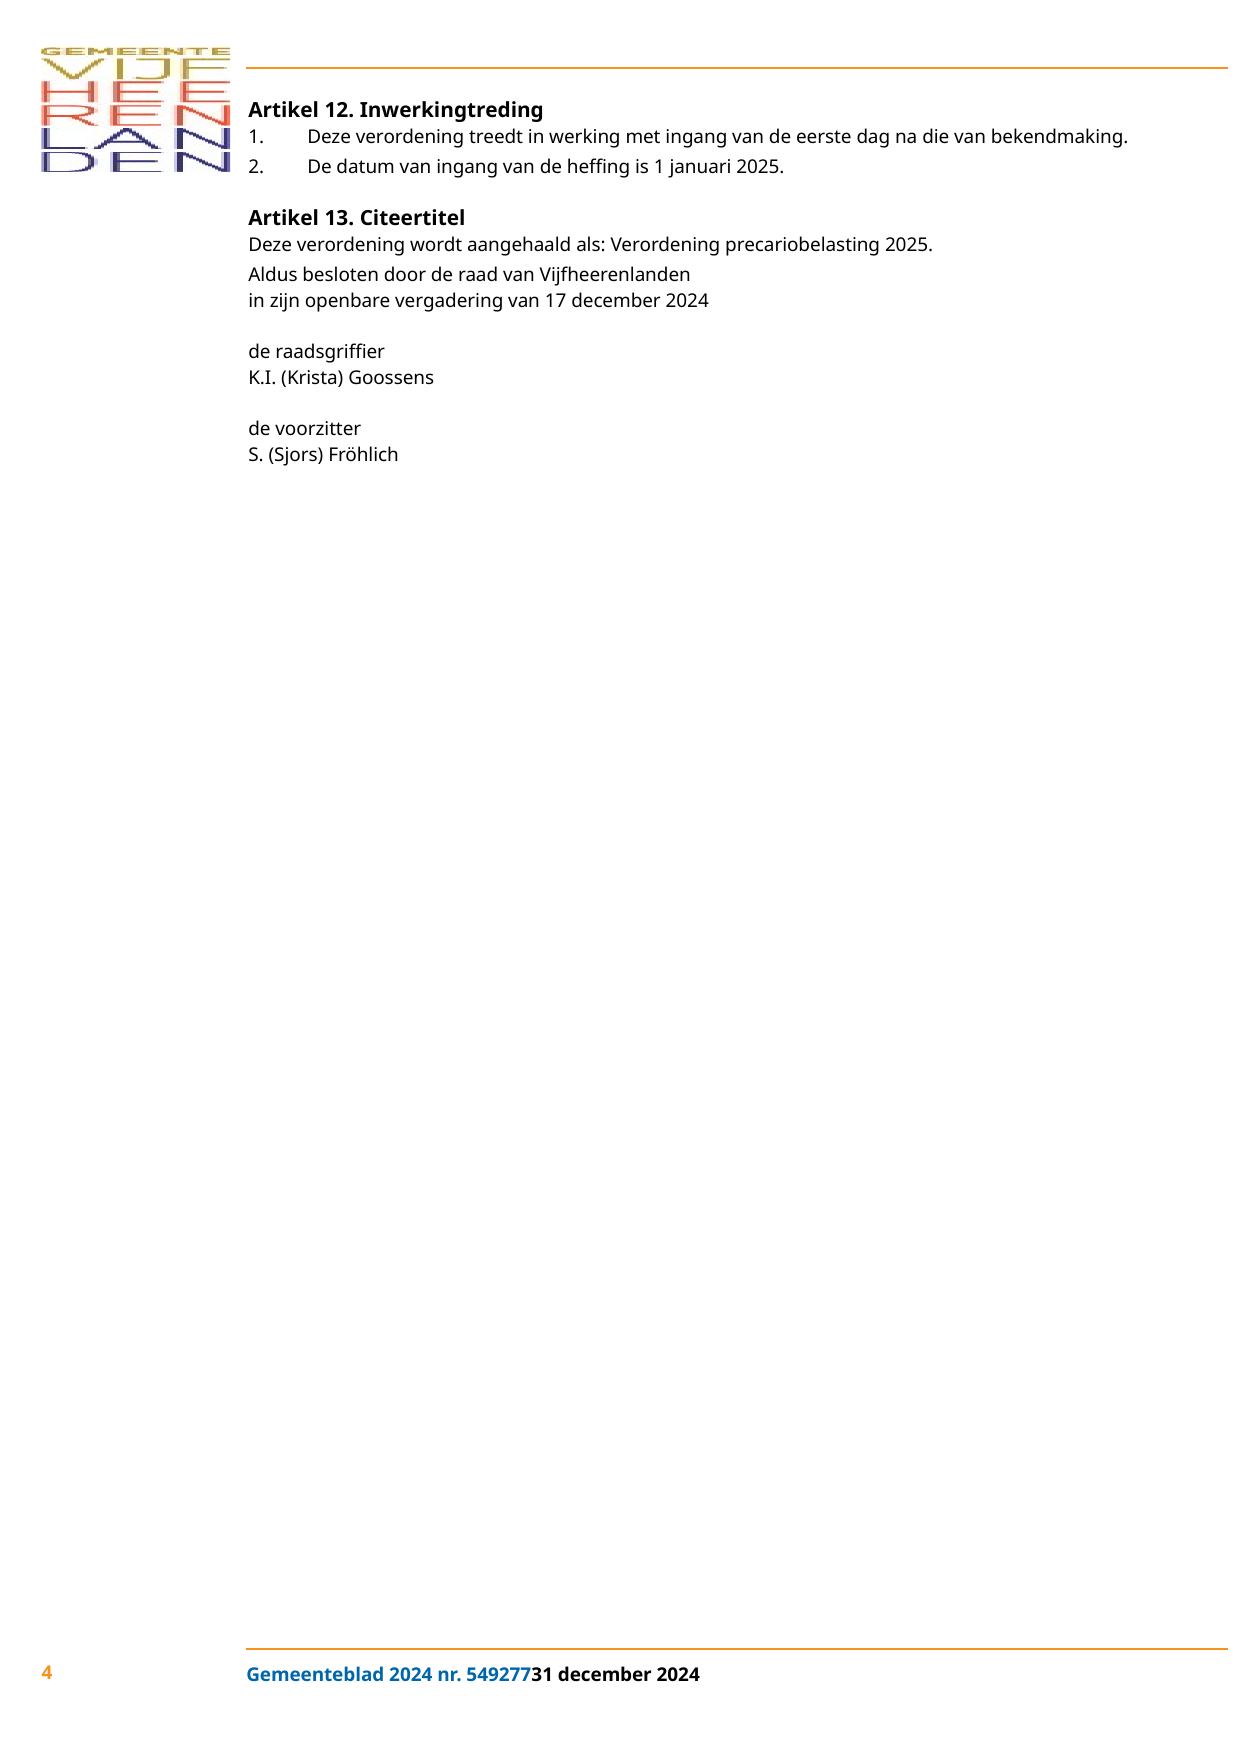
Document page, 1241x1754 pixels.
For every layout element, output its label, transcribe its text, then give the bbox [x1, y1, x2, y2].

text S. (Sjors) Fröhlich [248, 441, 1152, 467]
text K.I. (Krista) Goossens [248, 364, 1152, 390]
list Deze verordening treedt in werking met ingang van de eerste dag na die van bekendmaking. [248, 123, 1152, 149]
list De datum van ingang van de heffing is 1 januari 2025. [248, 153, 1152, 178]
text Deze verordening wordt aangehaald als: Verordening precariobelasting 2025. [248, 232, 1152, 257]
text Aldus besloten door de raad van Vijfheerenlanden [248, 261, 1152, 287]
text Artikel 13. Citeertitel [248, 203, 1152, 232]
picture [41, 47, 231, 172]
text Artikel 12. Inwerkingtreding [248, 95, 1152, 123]
text in zijn openbare vergadering van 17 december 2024 [248, 287, 1152, 313]
text de voorzitter [248, 416, 1152, 441]
text de raadsgriffier [248, 338, 1152, 364]
